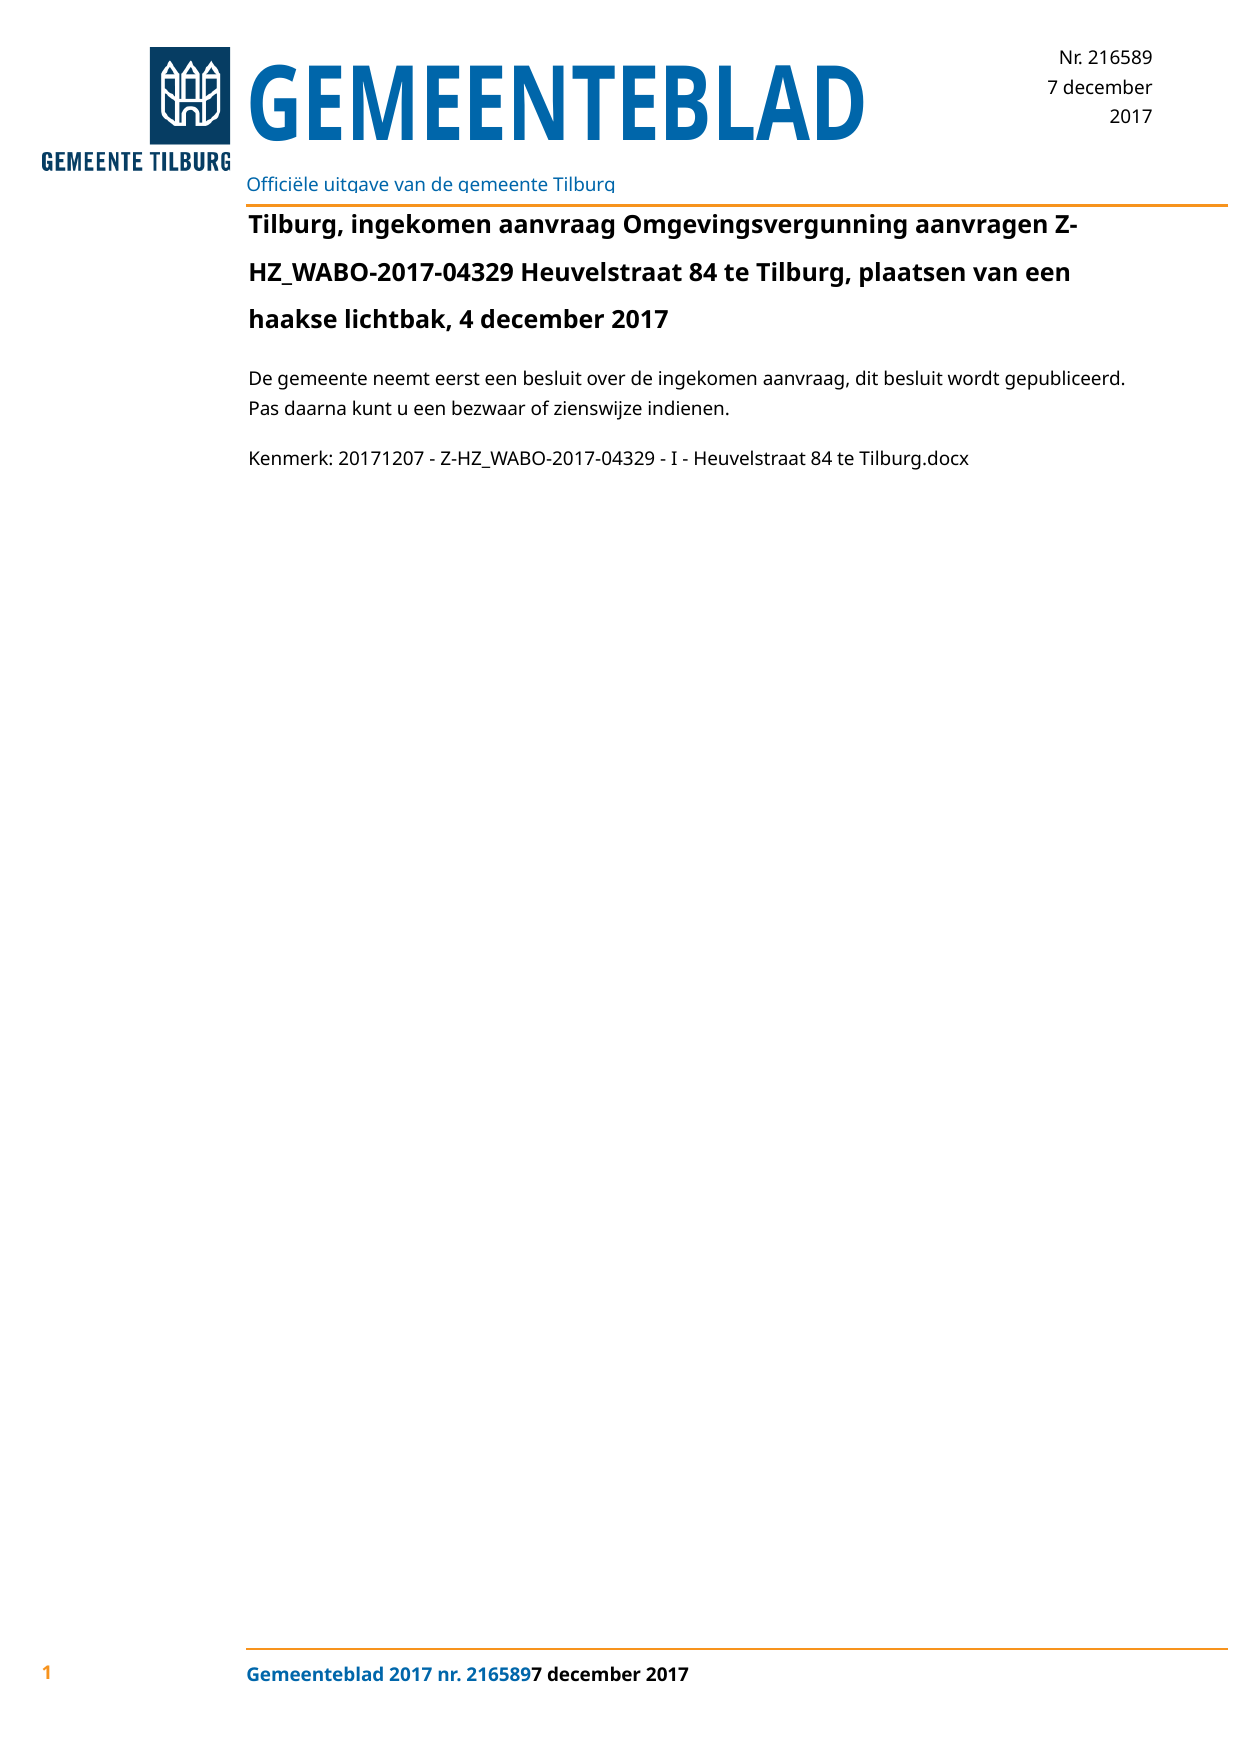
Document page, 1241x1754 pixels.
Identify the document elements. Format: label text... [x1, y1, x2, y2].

picture [41, 47, 231, 172]
text Kenmerk: 20171207 - Z-HZ_WABO-2017-04329 - I - Heuvelstraat 84 te Tilburg.docx [248, 446, 1152, 471]
text De gemeente neemt eerst een besluit over de ingekomen aanvraag, dit besluit wordt gepubliceerd. Pas daarna kunt u een bezwaar of zienswijze indienen. [248, 366, 1152, 421]
text Tilburg, ingekomen aanvraag Omgevingsvergunning aanvragen Z-HZ_WABO-2017-04329 Heuvelstraat 84 te Tilburg, plaatsen van een haakse lichtbak, 4 december 2017 [248, 207, 1152, 336]
